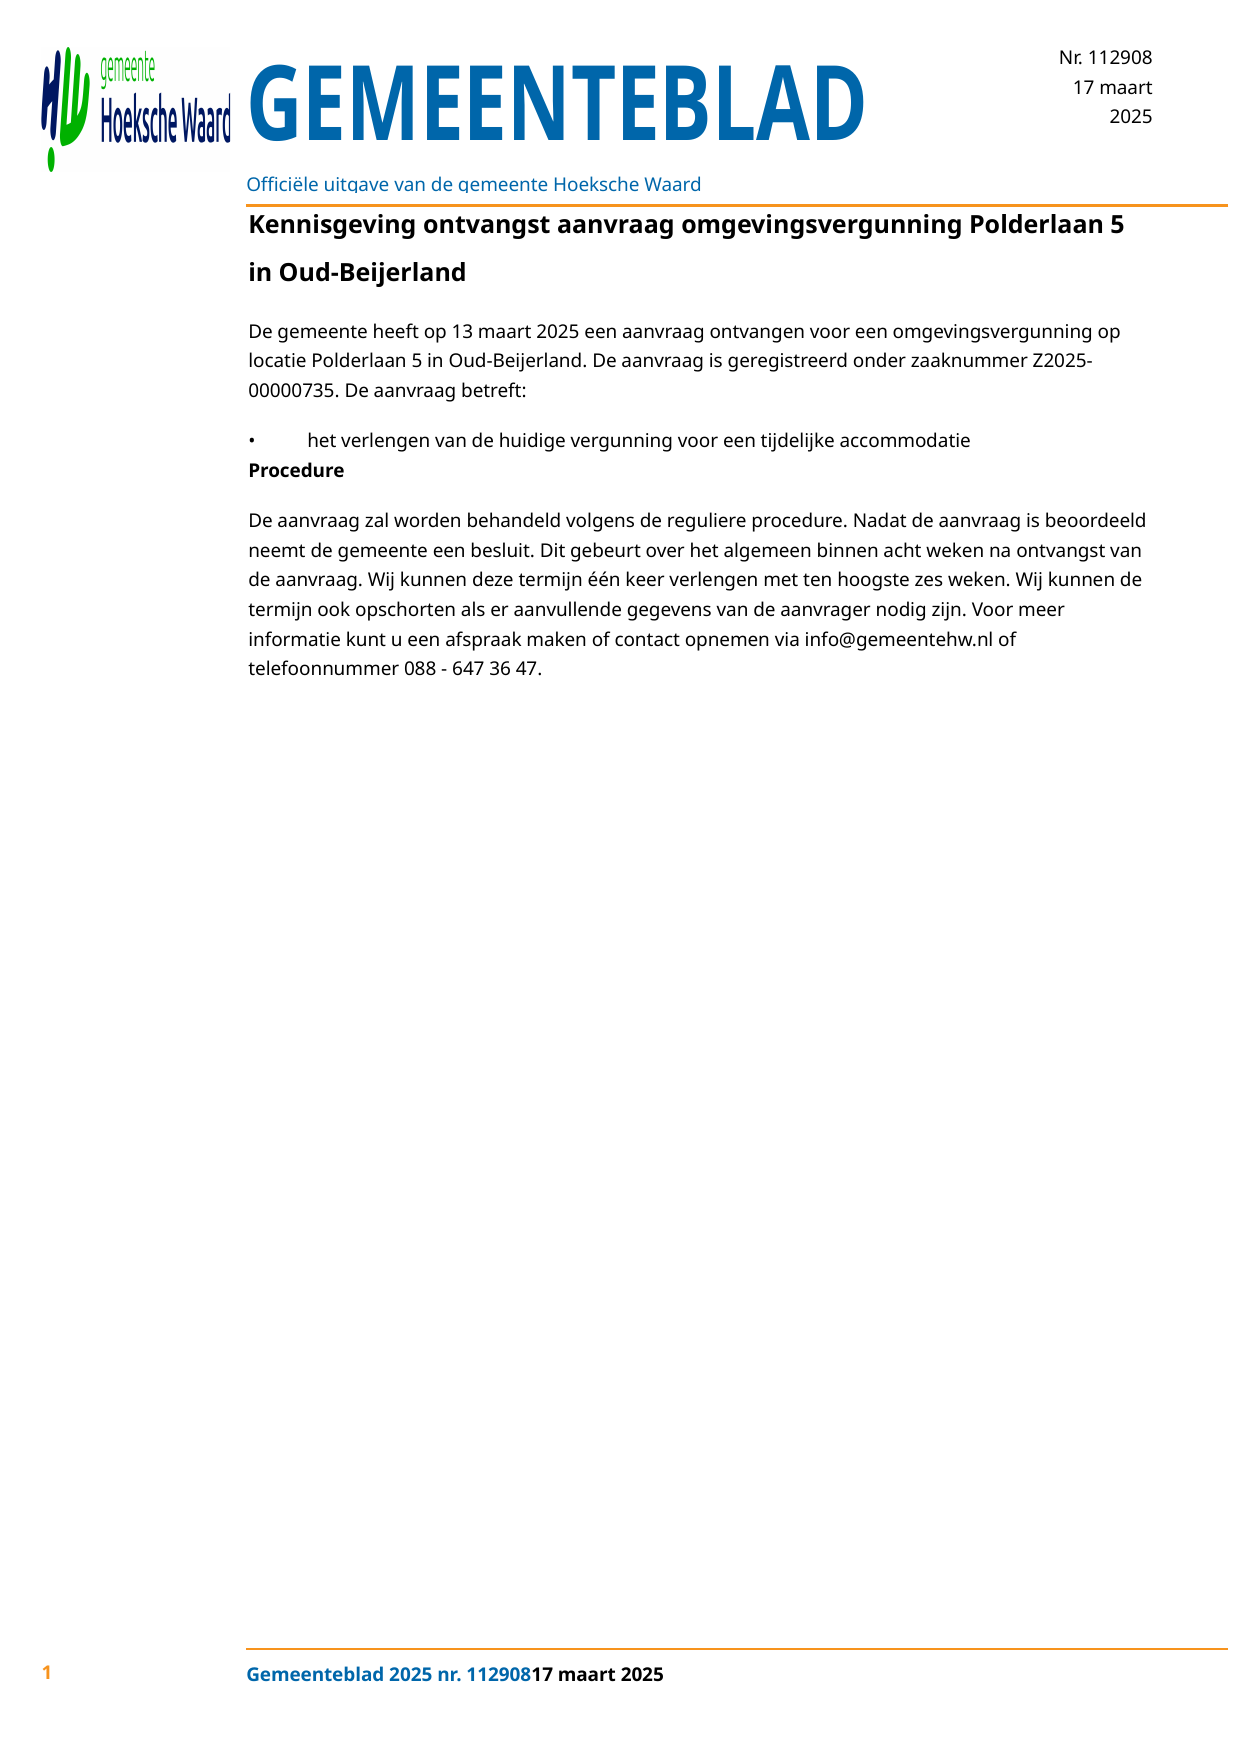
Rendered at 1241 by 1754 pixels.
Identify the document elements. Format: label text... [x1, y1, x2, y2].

text De aanvraag zal worden behandeld volgens de reguliere procedure. Nadat de aanvraag is beoordeeld neemt de gemeente een besluit. Dit gebeurt over het algemeen binnen acht weken na ontvangst van de aanvraag. Wij kunnen deze termijn één keer verlengen met ten hoogste zes weken. Wij kunnen de termijn ook opschorten als er aanvullende gegevens van de aanvrager nodig zijn. Voor meer informatie kunt u een afspraak maken of contact opnemen via info@gemeentehw.nl of telefoonnummer 088 - 647 36 47. [248, 507, 1152, 681]
text Kennisgeving ontvangst aanvraag omgevingsvergunning Polderlaan 5 in Oud-Beijerland [248, 207, 1152, 288]
picture [41, 47, 231, 172]
list het verlengen van de huidige vergunning voor een tijdelijke accommodatie [248, 427, 1152, 453]
text Procedure [248, 457, 1152, 483]
text De gemeente heeft op 13 maart 2025 een aanvraag ontvangen voor een omgevingsvergunning op locatie Polderlaan 5 in Oud-Beijerland. De aanvraag is geregistreerd onder zaaknummer Z2025-00000735. De aanvraag betreft: [248, 318, 1152, 403]
